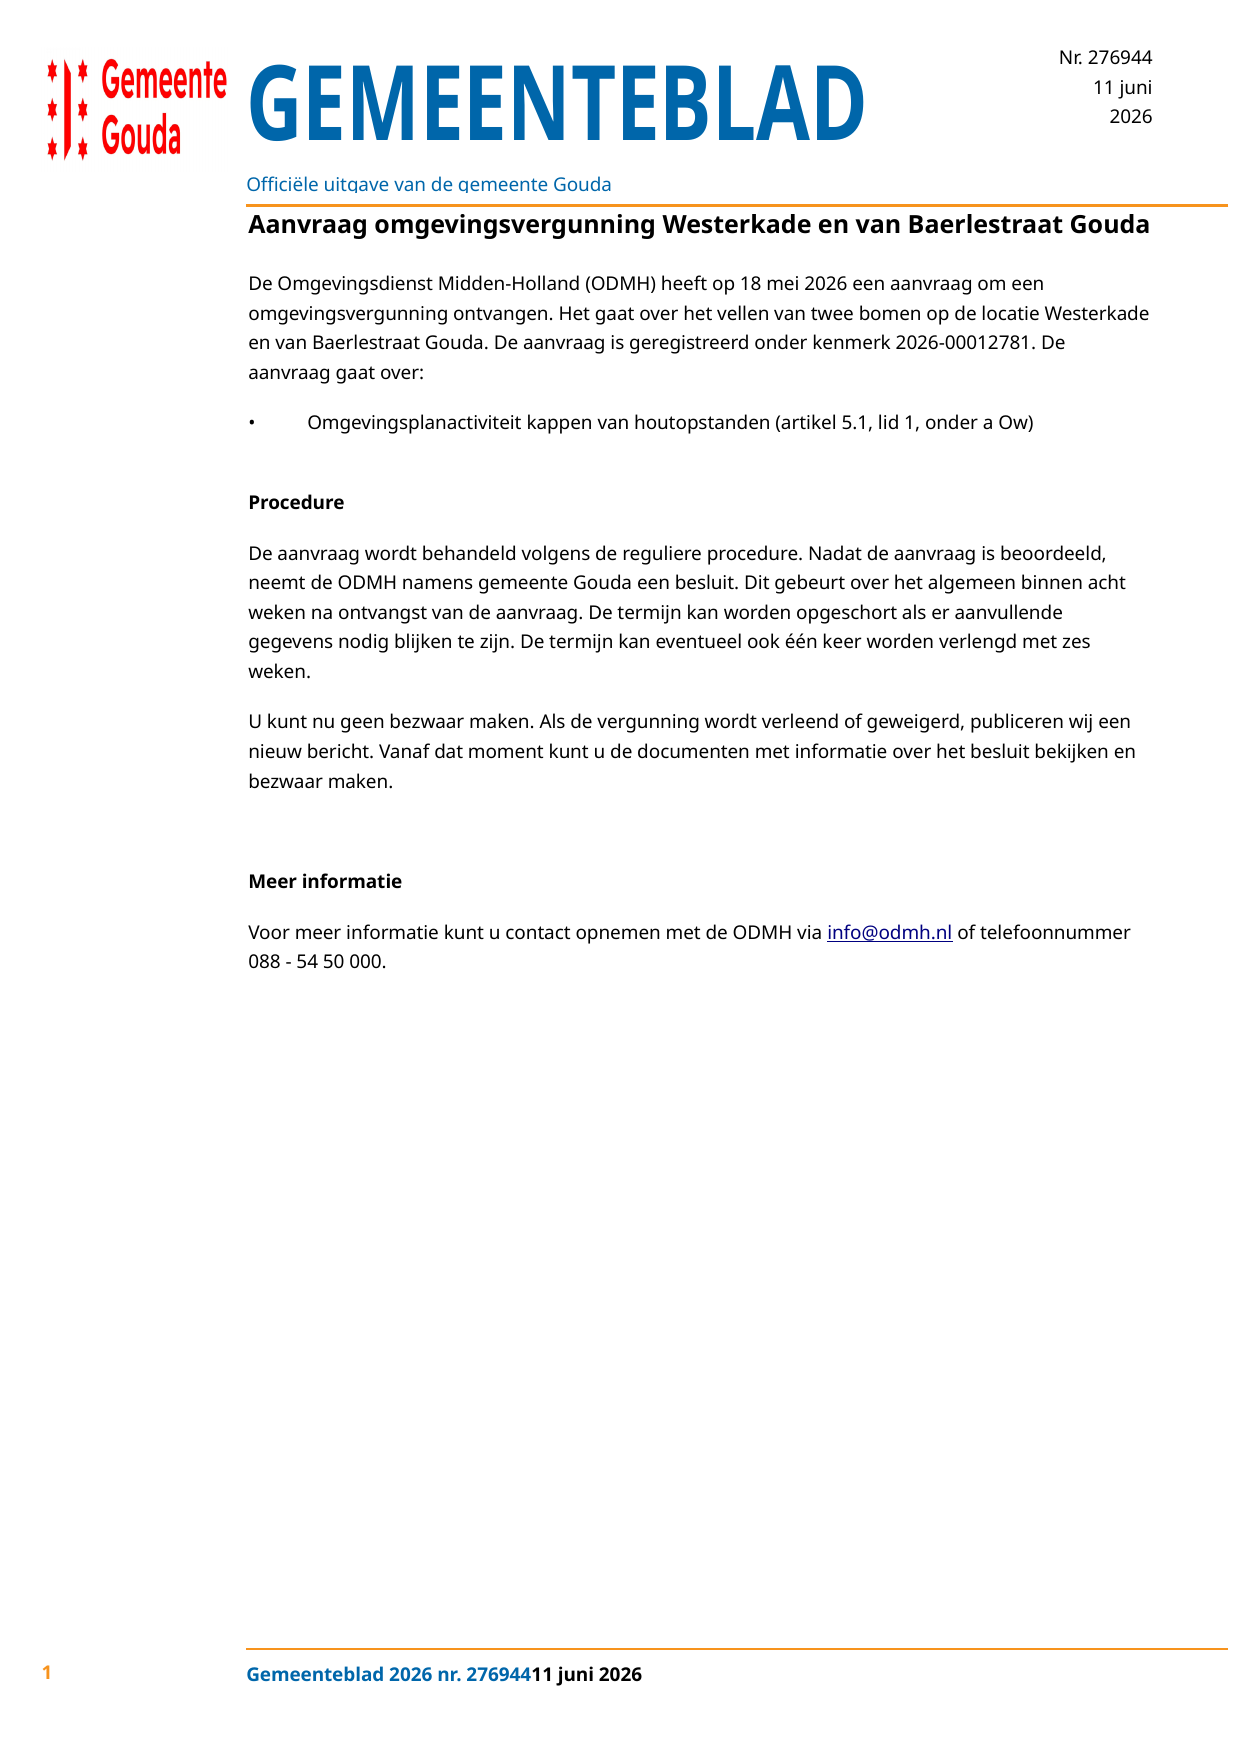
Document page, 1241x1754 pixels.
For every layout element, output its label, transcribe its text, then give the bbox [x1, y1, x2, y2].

picture [41, 47, 231, 172]
text Meer informatie [248, 869, 1152, 894]
text De aanvraag wordt behandeld volgens de reguliere procedure. Nadat de aanvraag is beoordeeld, neemt de ODMH namens gemeente Gouda een besluit. Dit gebeurt over het algemeen binnen acht weken na ontvangst van de aanvraag. De termijn kan worden opgeschort als er aanvullende gegevens nodig blijken te zijn. De termijn kan eventueel ook één keer worden verlengd met zes weken. [248, 540, 1152, 684]
text Voor meer informatie kunt u contact opnemen met de ODMH via info@odmh.nl of telefoonnummer 088 - 54 50 000. [248, 919, 1152, 974]
list Omgevingsplanactiviteit kappen van houtopstanden (artikel 5.1, lid 1, onder a Ow) [248, 409, 1152, 435]
text Procedure [248, 489, 1152, 515]
text Aanvraag omgevingsvergunning Westerkade en van Baerlestraat Gouda [248, 207, 1152, 241]
text De Omgevingsdienst Midden-Holland (ODMH) heeft op 18 mei 2026 een aanvraag om een omgevingsvergunning ontvangen. Het gaat over het vellen van twee bomen op de locatie Westerkade en van Baerlestraat Gouda. De aanvraag is geregistreerd onder kenmerk 2026-00012781. De aanvraag gaat over: [248, 270, 1152, 385]
text U kunt nu geen bezwaar maken. Als de vergunning wordt verleend of geweigerd, publiceren wij een nieuw bericht. Vanaf dat moment kunt u de documenten met informatie over het besluit bekijken en bezwaar maken. [248, 709, 1152, 793]
